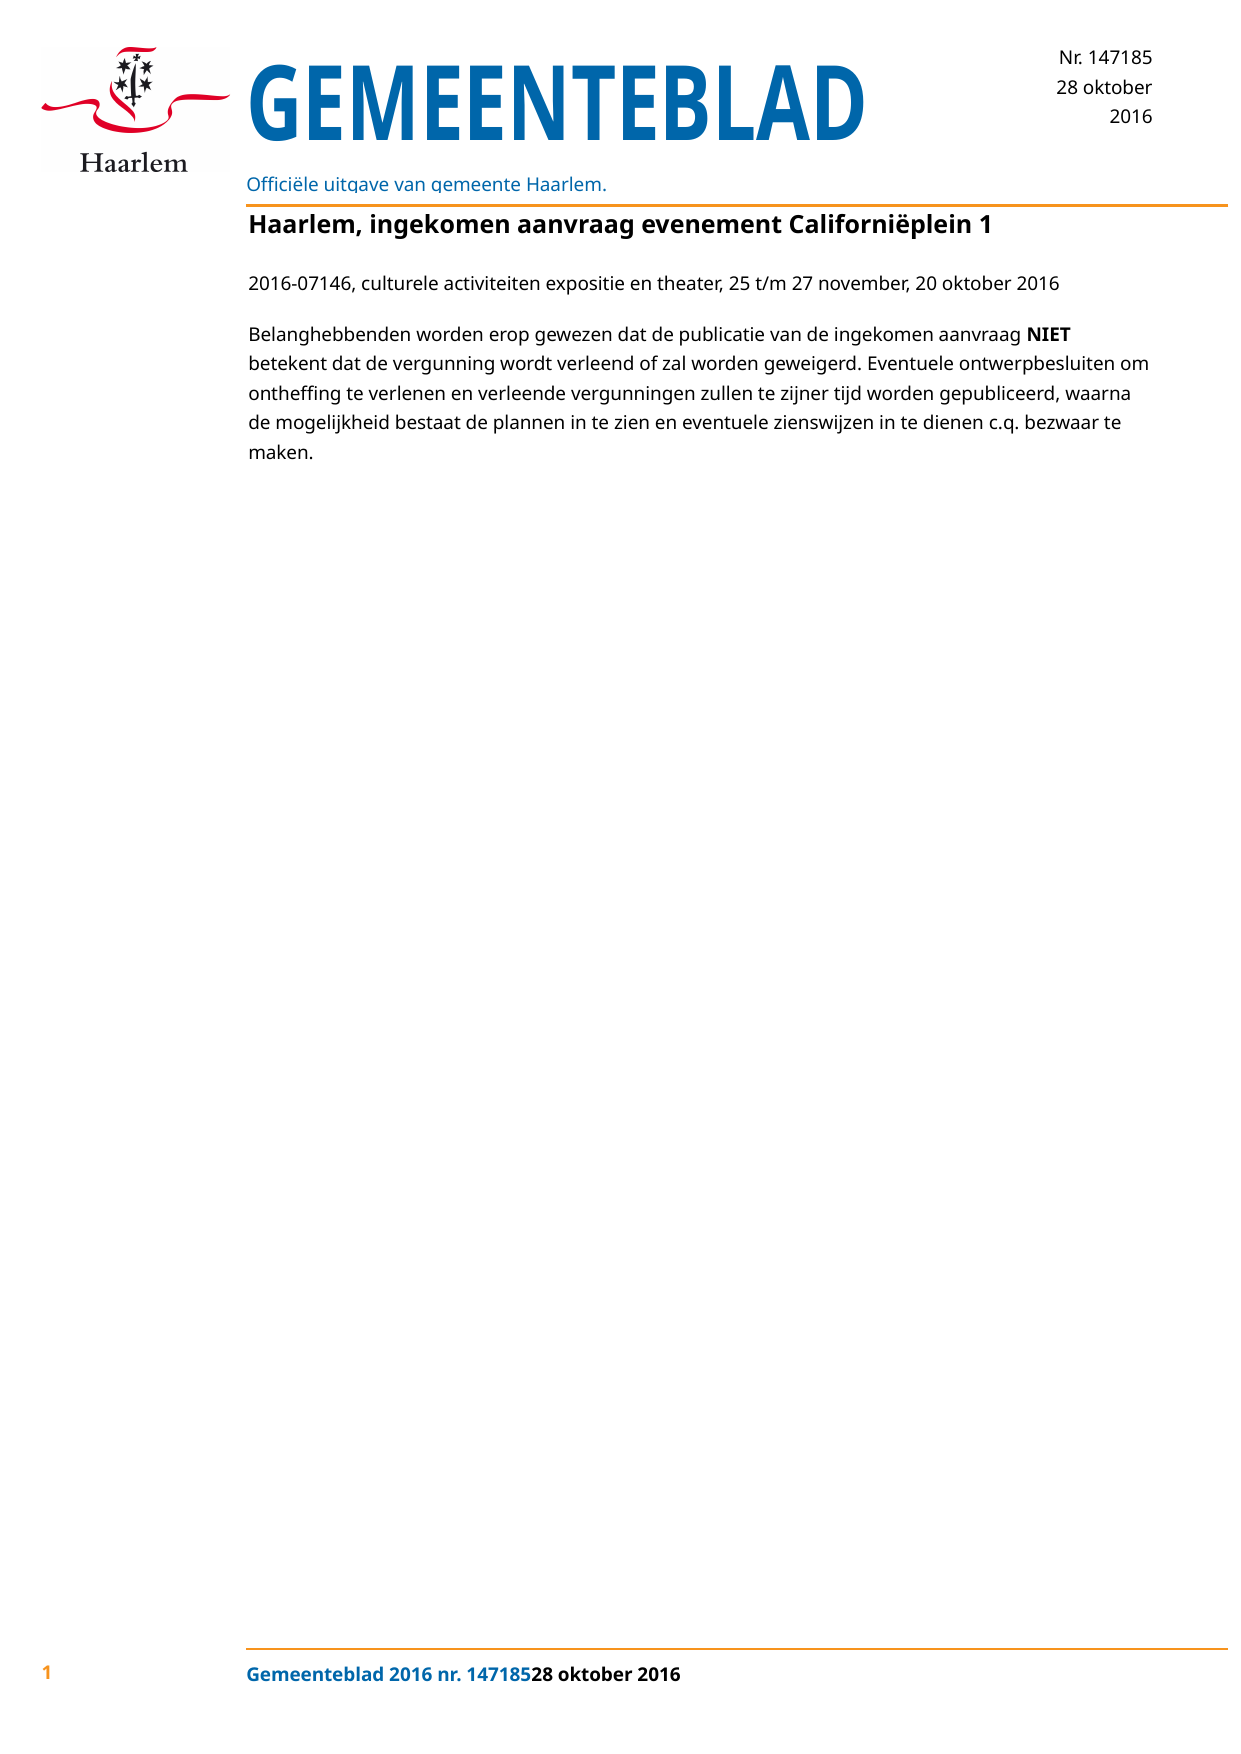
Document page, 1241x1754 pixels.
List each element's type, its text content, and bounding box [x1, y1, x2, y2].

text 2016-07146, culturele activiteiten expositie en theater, 25 t/m 27 november, 20 oktober 2016 [248, 270, 1152, 296]
text Belanghebbenden worden erop gewezen dat de publicatie van de ingekomen aanvraag NIET betekent dat de vergunning wordt verleend of zal worden geweigerd. Eventuele ontwerpbesluiten om ontheffing te verlenen en verleende vergunningen zullen te zijner tijd worden gepubliceerd, waarna de mogelijkheid bestaat de plannen in te zien en eventuele zienswijzen in te dienen c.q. bezwaar te maken. [248, 321, 1152, 465]
text Haarlem, ingekomen aanvraag evenement Californiëplein 1 [248, 207, 1152, 241]
picture [41, 47, 231, 172]
